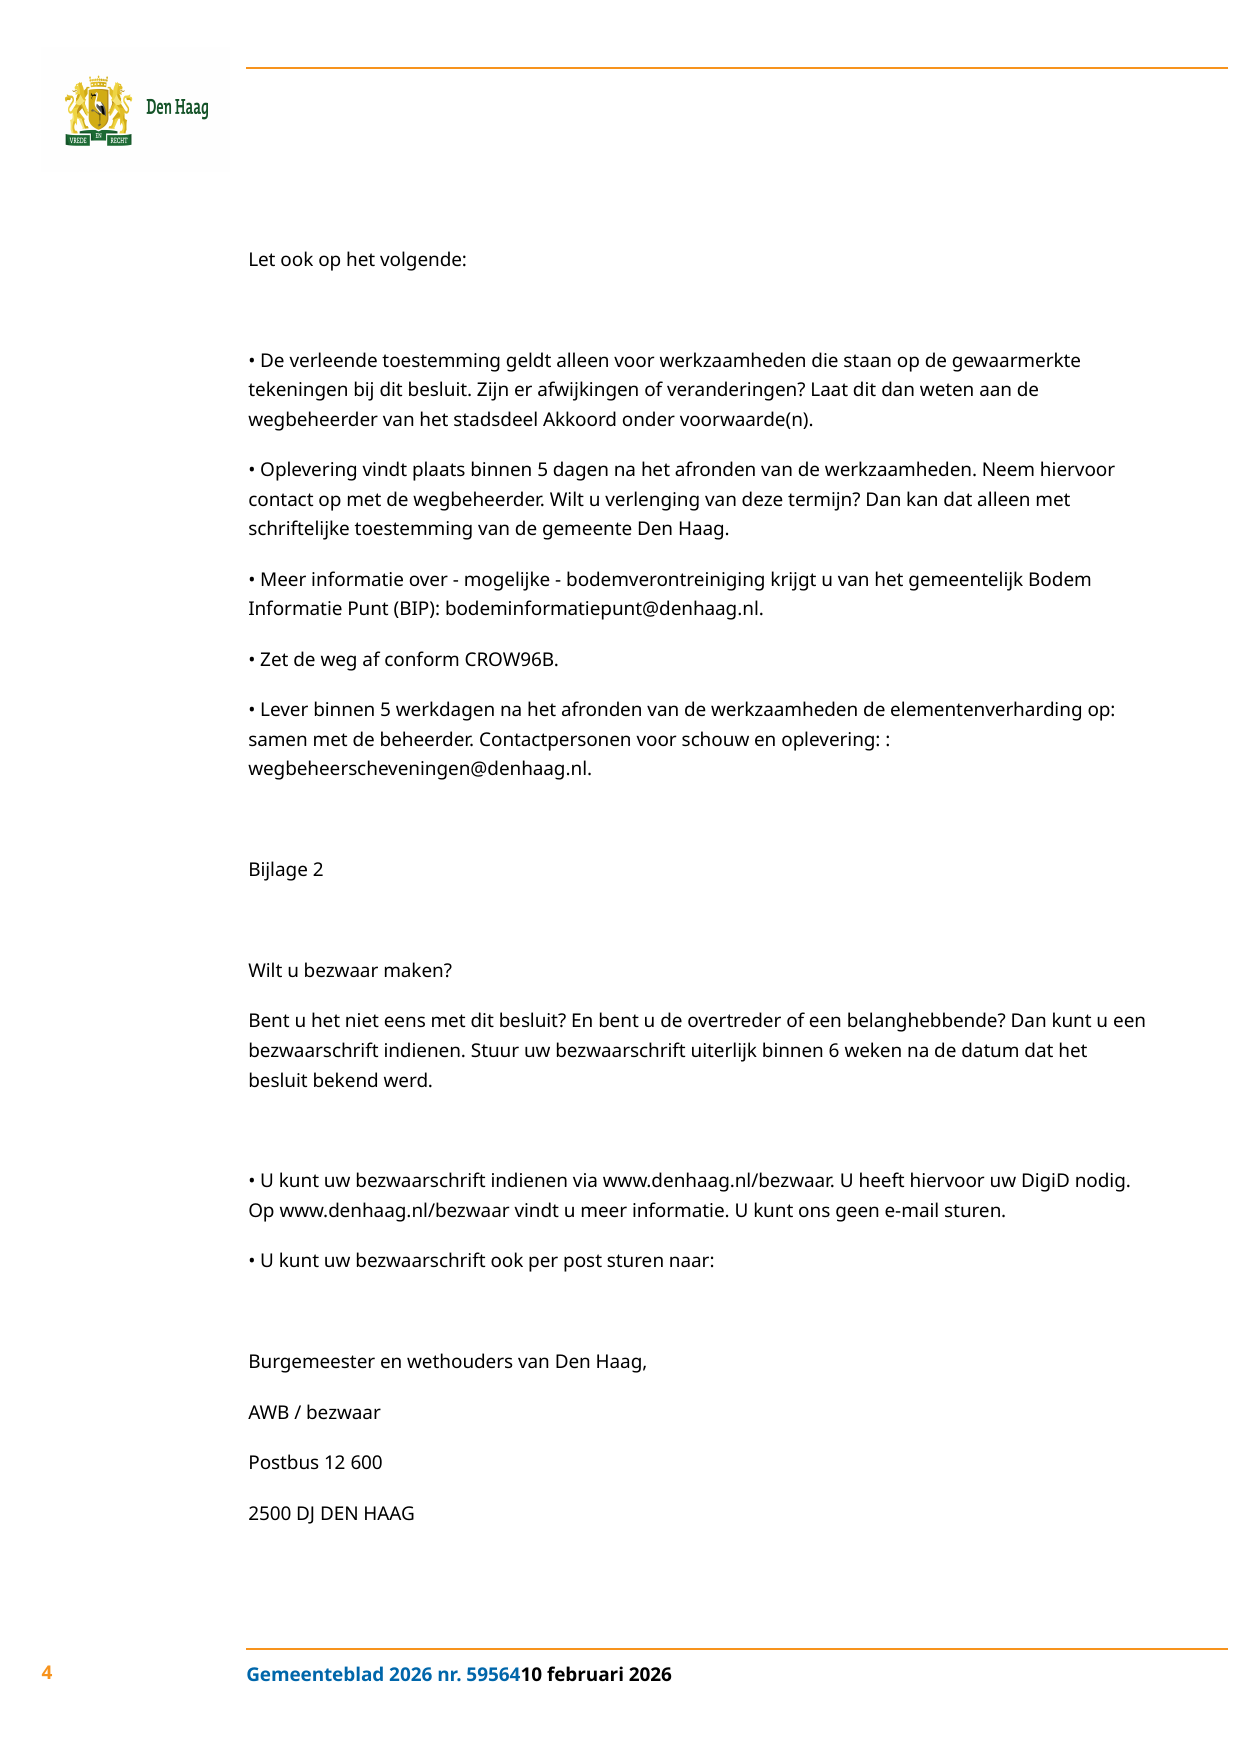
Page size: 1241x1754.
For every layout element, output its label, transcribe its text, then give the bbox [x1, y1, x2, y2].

text Wilt u bezwaar maken? [248, 957, 1152, 983]
text Bent u het niet eens met dit besluit? En bent u de overtreder of een belanghebbende? Dan kunt u een bezwaarschrift indienen. Stuur uw bezwaarschrift uiterlijk binnen 6 weken na de datum dat het besluit bekend werd. [248, 1008, 1152, 1093]
text • Meer informatie over - mogelijke - bodemverontreiniging krijgt u van het gemeentelijk Bodem Informatie Punt (BIP): bodeminformatiepunt@denhaag.nl. [248, 566, 1152, 621]
text 2500 DJ DEN HAAG [248, 1500, 1152, 1526]
picture [41, 47, 231, 172]
text • Oplevering vindt plaats binnen 5 dagen na het afronden van de werkzaamheden. Neem hiervoor contact op met de wegbeheerder. Wilt u verlenging van deze termijn? Dan kan dat alleen met schriftelijke toestemming van de gemeente Den Haag. [248, 456, 1152, 541]
text • U kunt uw bezwaarschrift ook per post sturen naar: [248, 1248, 1152, 1273]
text Postbus 12 600 [248, 1449, 1152, 1475]
text Burgemeester en wethouders van Den Haag, [248, 1348, 1152, 1374]
text Let ook op het volgende: [248, 246, 1152, 272]
text • Zet de weg af conform CROW96B. [248, 646, 1152, 672]
text • U kunt uw bezwaarschrift indienen via www.denhaag.nl/bezwaar. U heeft hiervoor uw DigiD nodig. Op www.denhaag.nl/bezwaar vindt u meer informatie. U kunt ons geen e-mail sturen. [248, 1168, 1152, 1223]
text Bijlage 2 [248, 856, 1152, 882]
text AWB / bezwaar [248, 1399, 1152, 1425]
text • Lever binnen 5 werkdagen na het afronden van de werkzaamheden de elementenverharding op: samen met de beheerder. Contactpersonen voor schouw en oplevering: : wegbeheerscheveningen@denhaag.nl. [248, 696, 1152, 781]
text • De verleende toestemming geldt alleen voor werkzaamheden die staan op de gewaarmerkte tekeningen bij dit besluit. Zijn er afwijkingen of veranderingen? Laat dit dan weten aan de wegbeheerder van het stadsdeel Akkoord onder voorwaarde(n). [248, 347, 1152, 432]
